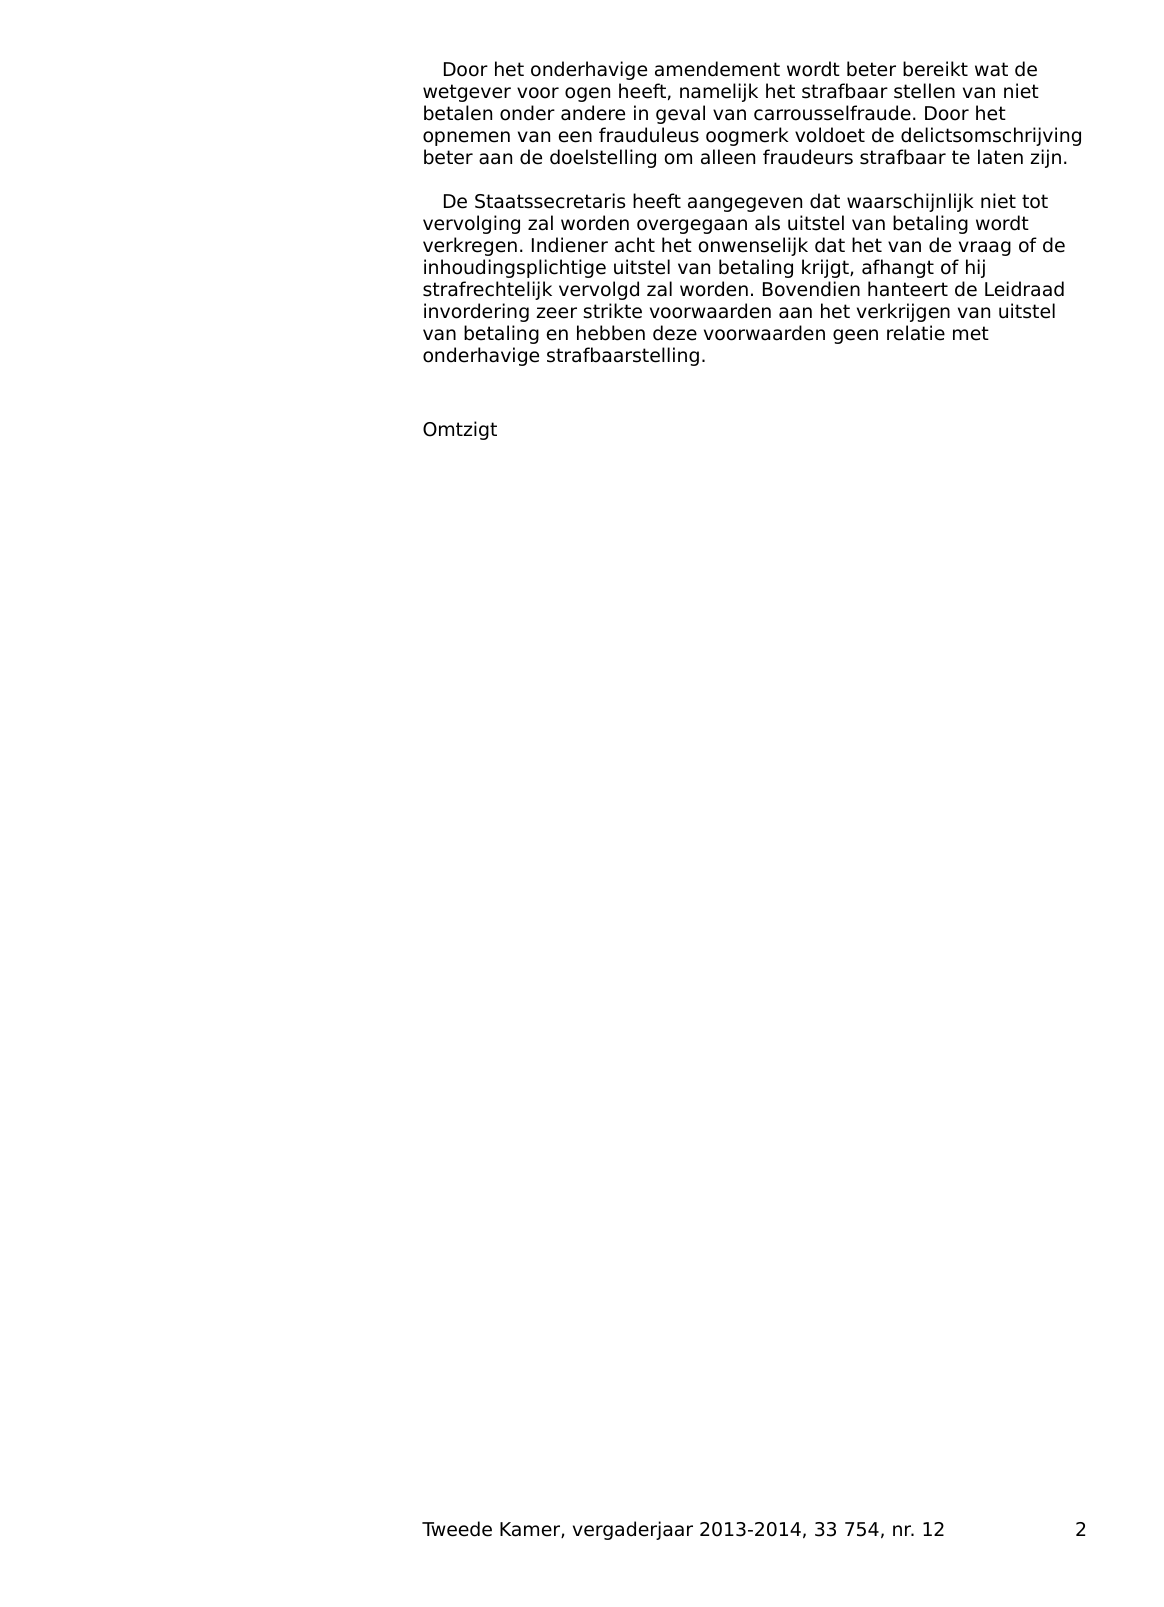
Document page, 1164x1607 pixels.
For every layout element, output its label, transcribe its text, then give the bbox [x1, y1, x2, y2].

text De Staatssecretaris heeft aangegeven dat waarschijnlijk niet tot vervolging zal worden overgegaan als uitstel van betaling wordt verkregen. Indiener acht het onwenselijk dat het van de vraag of de inhoudingsplichtige uitstel van betaling krijgt, afhangt of hij strafrechtelijk vervolgd zal worden. Bovendien hanteert de Leidraad invordering zeer strikte voorwaarden aan het verkrijgen van uitstel van betaling en hebben deze voorwaarden geen relatie met onderhavige strafbaarstelling. [422, 191, 1087, 367]
text Omtzigt [422, 397, 1087, 441]
text Door het onderhavige amendement wordt beter bereikt wat de wetgever voor ogen heeft, namelijk het strafbaar stellen van niet betalen onder andere in geval van carrousselfraude. Door het opnemen van een frauduleus oogmerk voldoet de delictsomschrijving beter aan de doelstelling om alleen fraudeurs strafbaar te laten zijn. [422, 59, 1087, 169]
